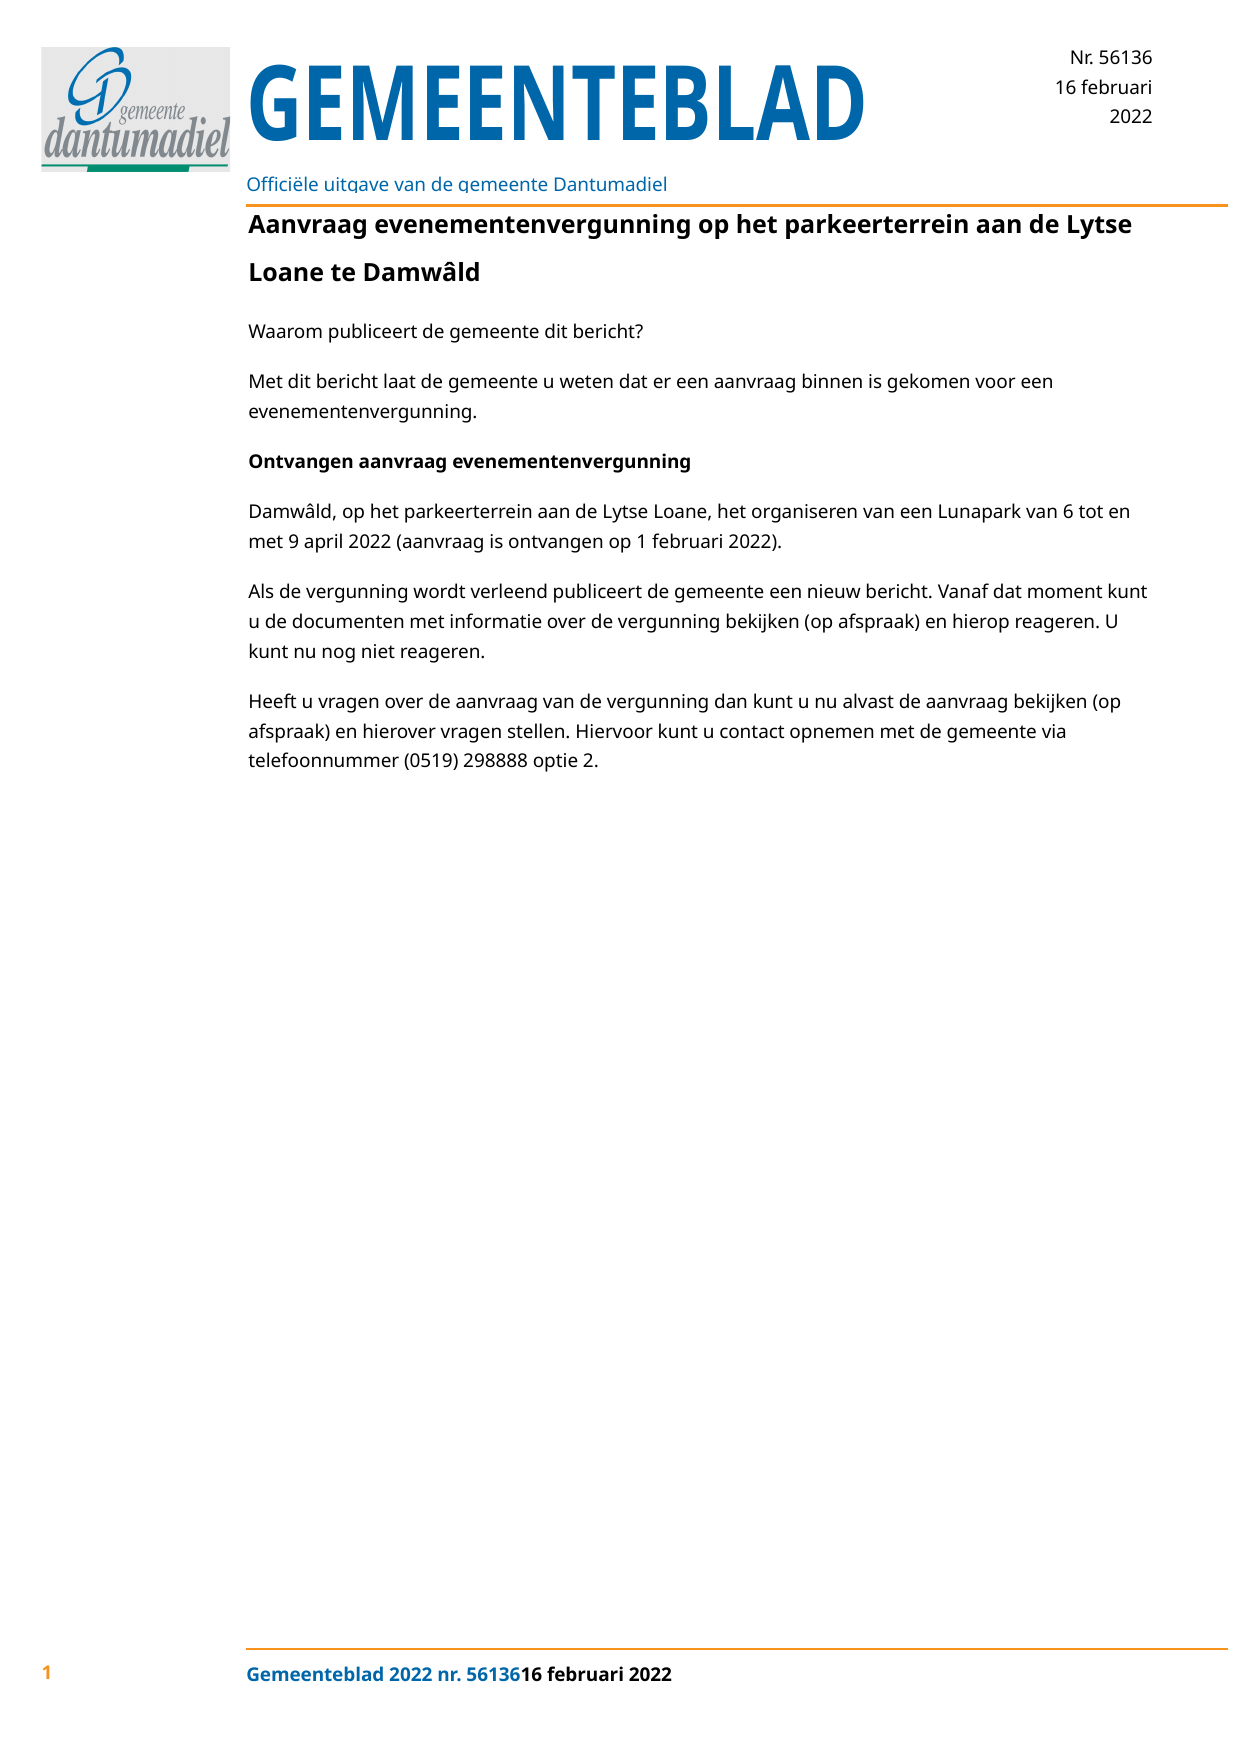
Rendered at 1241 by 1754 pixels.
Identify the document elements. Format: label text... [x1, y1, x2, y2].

text Damwâld, op het parkeerterrein aan de Lytse Loane, het organiseren van een Lunapark van 6 tot en met 9 april 2022 (aanvraag is ontvangen op 1 februari 2022). [248, 499, 1152, 554]
text Heeft u vragen over de aanvraag van de vergunning dan kunt u nu alvast de aanvraag bekijken (op afspraak) en hierover vragen stellen. Hiervoor kunt u contact opnemen met de gemeente via telefoonnummer (0519) 298888 optie 2. [248, 688, 1152, 773]
text Aanvraag evenementenvergunning op het parkeerterrein aan de Lytse Loane te Damwâld [248, 207, 1152, 288]
text Waarom publiceert de gemeente dit bericht? [248, 318, 1152, 344]
text Als de vergunning wordt verleend publiceert de gemeente een nieuw bericht. Vanaf dat moment kunt u de documenten met informatie over de vergunning bekijken (op afspraak) en hierop reageren. U kunt nu nog niet reageren. [248, 579, 1152, 664]
picture [41, 47, 231, 172]
text Ontvangen aanvraag evenementenvergunning [248, 448, 1152, 474]
text Met dit bericht laat de gemeente u weten dat er een aanvraag binnen is gekomen voor een evenementenvergunning. [248, 368, 1152, 424]
